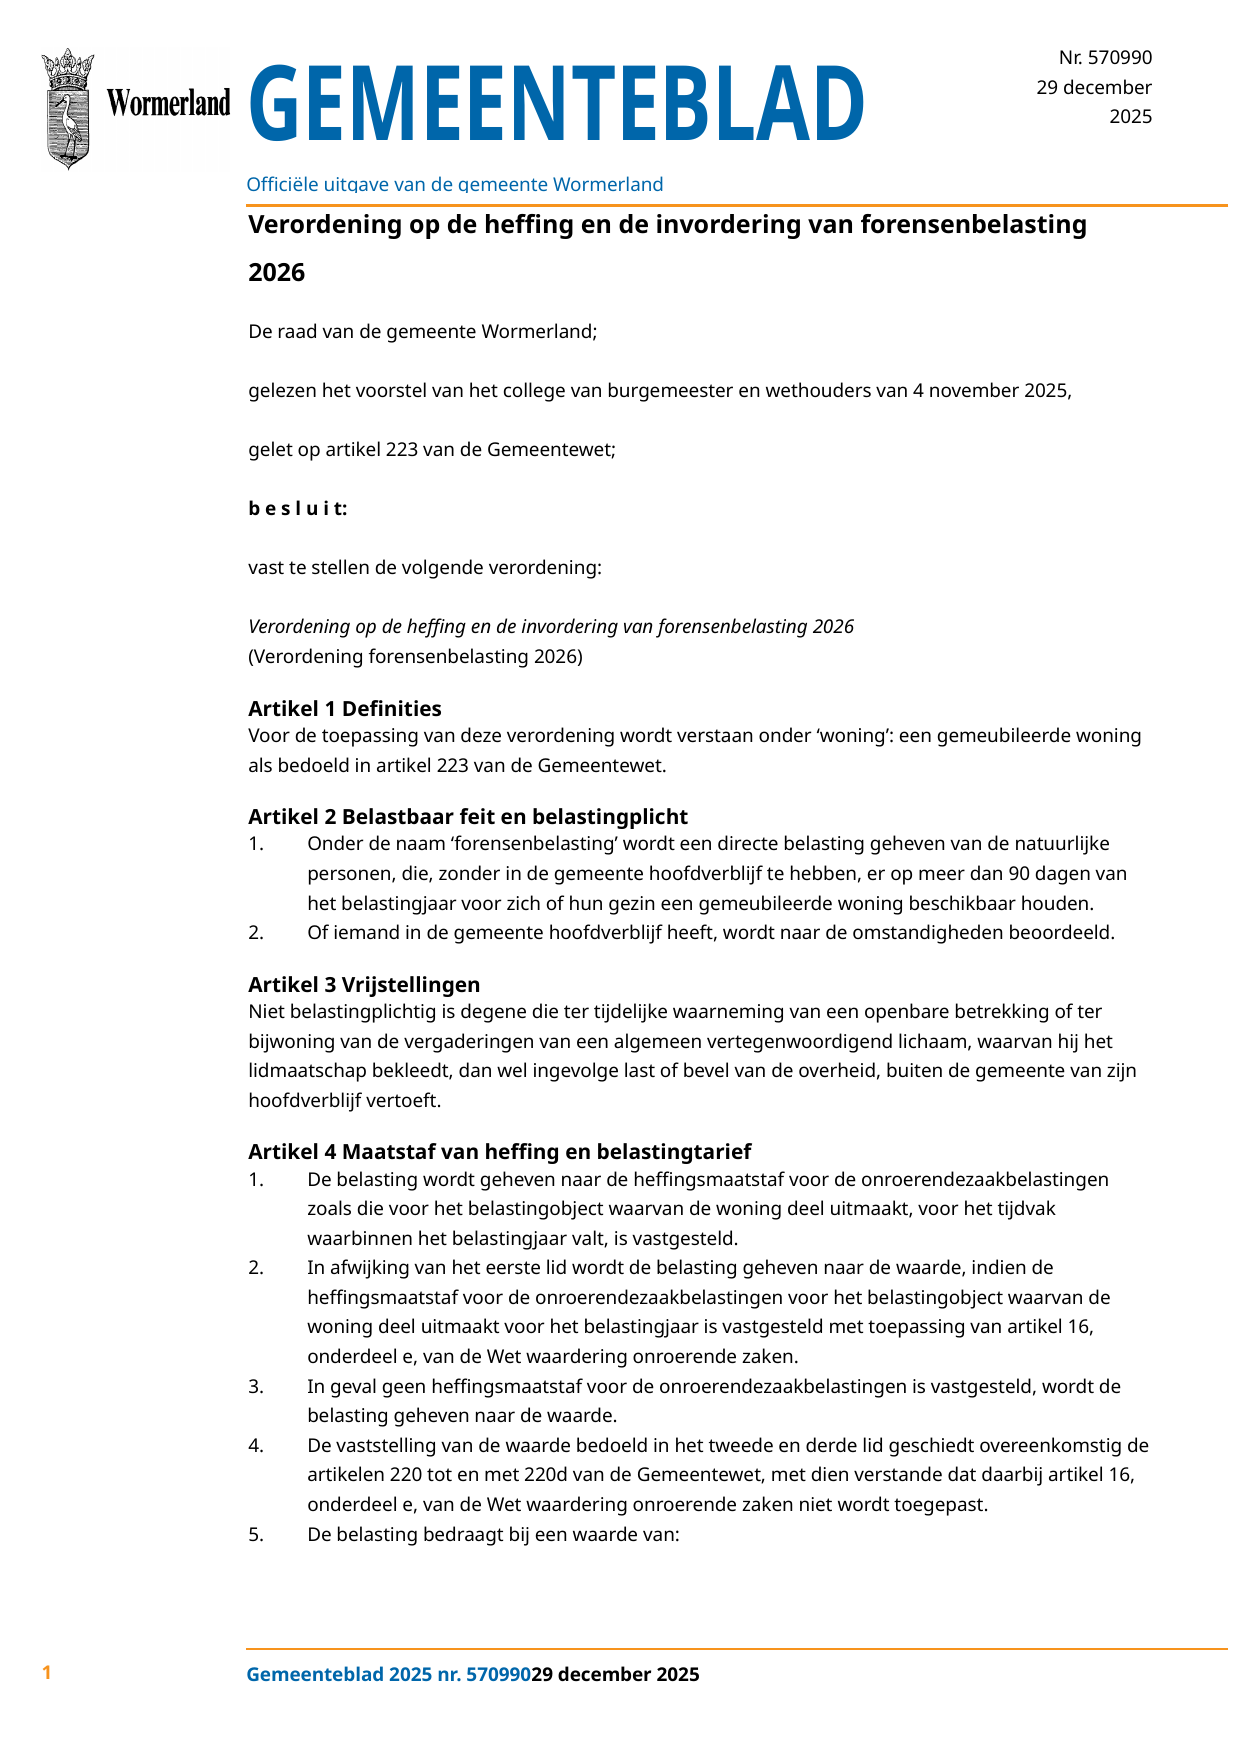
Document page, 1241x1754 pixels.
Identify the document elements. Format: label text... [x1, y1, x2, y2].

text gelezen het voorstel van het college van burgemeester en wethouders van 4 november 2025, [248, 377, 1152, 403]
list Onder de naam ‘forensenbelasting’ wordt een directe belasting geheven van de natuurlijke personen, die, zonder in de gemeente hoofdverblijf te hebben, er op meer dan 90 dagen van het belastingjaar voor zich of hun gezin een gemeubileerde woning beschikbaar houden. [248, 831, 1152, 916]
list De belasting bedraagt bij een waarde van: [248, 1521, 1152, 1547]
text (Verordening forensenbelasting 2026) [248, 643, 1152, 669]
text Artikel 2 Belastbaar feit en belastingplicht [248, 802, 1152, 831]
text Voor de toepassing van deze verordening wordt verstaan onder ‘woning’: een gemeubileerde woning als bedoeld in artikel 223 van de Gemeentewet. [248, 722, 1152, 777]
list Of iemand in de gemeente hoofdverblijf heeft, wordt naar de omstandigheden beoordeeld. [248, 919, 1152, 945]
text De raad van de gemeente Wormerland; [248, 318, 1152, 344]
text Verordening op de heffing en de invordering van forensenbelasting 2026 [248, 207, 1152, 288]
list De belasting wordt geheven naar de heffingsmaatstaf voor de onroerendezaakbelastingen zoals die voor het belastingobject waarvan de woning deel uitmaakt, voor het tijdvak waarbinnen het belastingjaar valt, is vastgesteld. [248, 1166, 1152, 1251]
picture [41, 47, 231, 172]
text Artikel 1 Definities [248, 694, 1152, 722]
list In geval geen heffingsmaatstaf voor de onroerendezaakbelastingen is vastgesteld, wordt de belasting geheven naar de waarde. [248, 1373, 1152, 1428]
list In afwijking van het eerste lid wordt de belasting geheven naar de waarde, indien de heffingsmaatstaf voor de onroerendezaakbelastingen voor het belastingobject waarvan de woning deel uitmaakt voor het belastingjaar is vastgesteld met toepassing van artikel 16, onderdeel e, van de Wet waardering onroerende zaken. [248, 1254, 1152, 1369]
text Niet belastingplichtig is degene die ter tijdelijke waarneming van een openbare betrekking of ter bijwoning van de vergaderingen van een algemeen vertegenwoordigend lichaam, waarvan hij het lidmaatschap bekleedt, dan wel ingevolge last of bevel van de overheid, buiten de gemeente van zijn hoofdverblijf vertoeft. [248, 998, 1152, 1113]
text Verordening op de heffing en de invordering van forensenbelasting 2026 [248, 614, 1152, 639]
text Artikel 4 Maatstaf van heffing en belastingtarief [248, 1137, 1152, 1166]
text Artikel 3 Vrijstellingen [248, 970, 1152, 998]
text gelet op artikel 223 van de Gemeentewet; [248, 436, 1152, 462]
list De vaststelling van de waarde bedoeld in het tweede en derde lid geschiedt overeenkomstig de artikelen 220 tot en met 220d van de Gemeentewet, met dien verstande dat daarbij artikel 16, onderdeel e, van de Wet waardering onroerende zaken niet wordt toegepast. [248, 1432, 1152, 1517]
text b e s l u i t: [248, 495, 1152, 521]
text vast te stellen de volgende verordening: [248, 554, 1152, 580]
